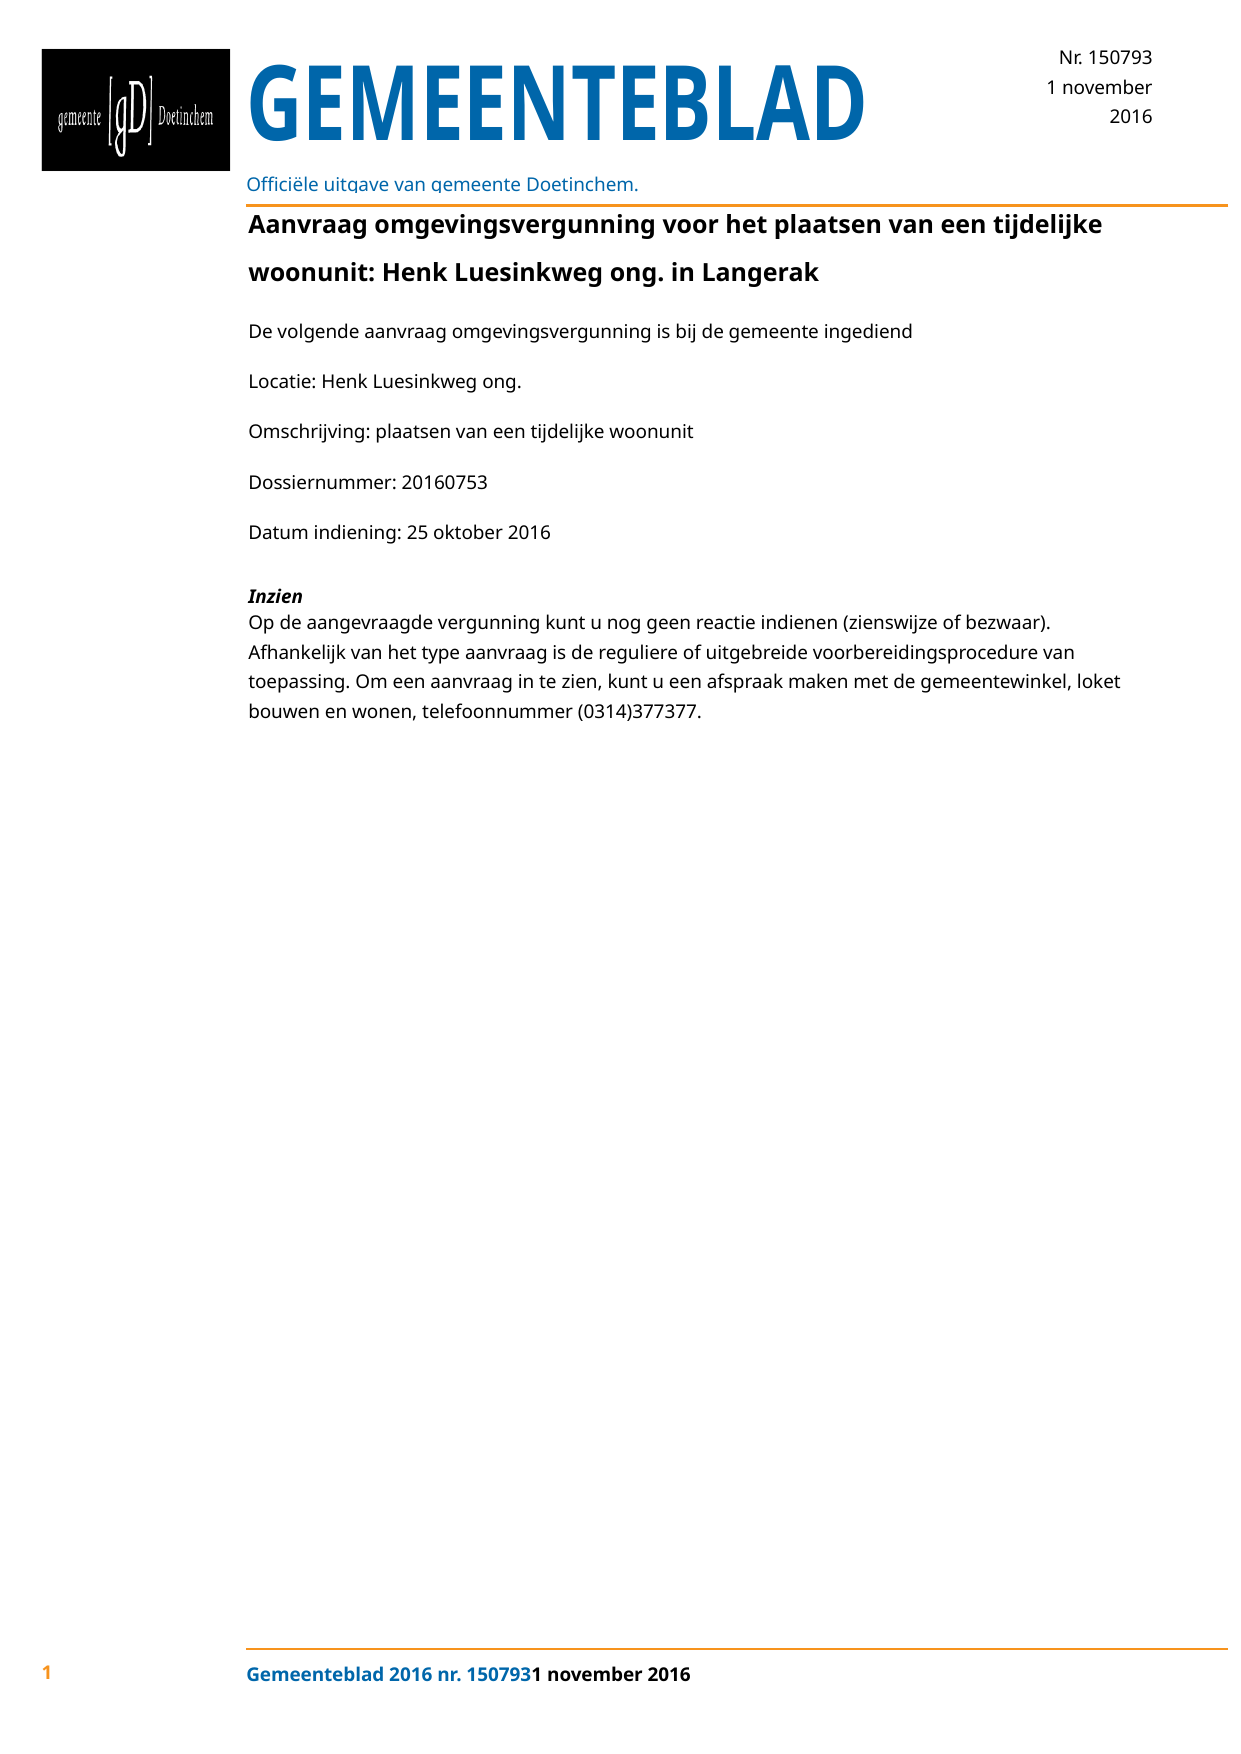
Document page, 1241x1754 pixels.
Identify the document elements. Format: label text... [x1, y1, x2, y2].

text Op de aangevraagde vergunning kunt u nog geen reactie indienen (zienswijze of bezwaar). Afhankelijk van het type aanvraag is de reguliere of uitgebreide voorbereidingsprocedure van toepassing. Om een aanvraag in te zien, kunt u een afspraak maken met de gemeentewinkel, loket bouwen en wonen, telefoonnummer (0314)377377. [248, 609, 1152, 724]
text Dossiernummer: 20160753 [248, 469, 1152, 495]
text Locatie: Henk Luesinkweg ong. [248, 368, 1152, 394]
text De volgende aanvraag omgevingsvergunning is bij de gemeente ingediend [248, 318, 1152, 344]
text Datum indiening: 25 oktober 2016 [248, 519, 1152, 545]
picture [41, 47, 231, 172]
text Aanvraag omgevingsvergunning voor het plaatsen van een tijdelijke woonunit: Henk Luesinkweg ong. in Langerak [248, 207, 1152, 288]
text Inzien [248, 583, 1152, 609]
text Omschrijving: plaatsen van een tijdelijke woonunit [248, 419, 1152, 444]
